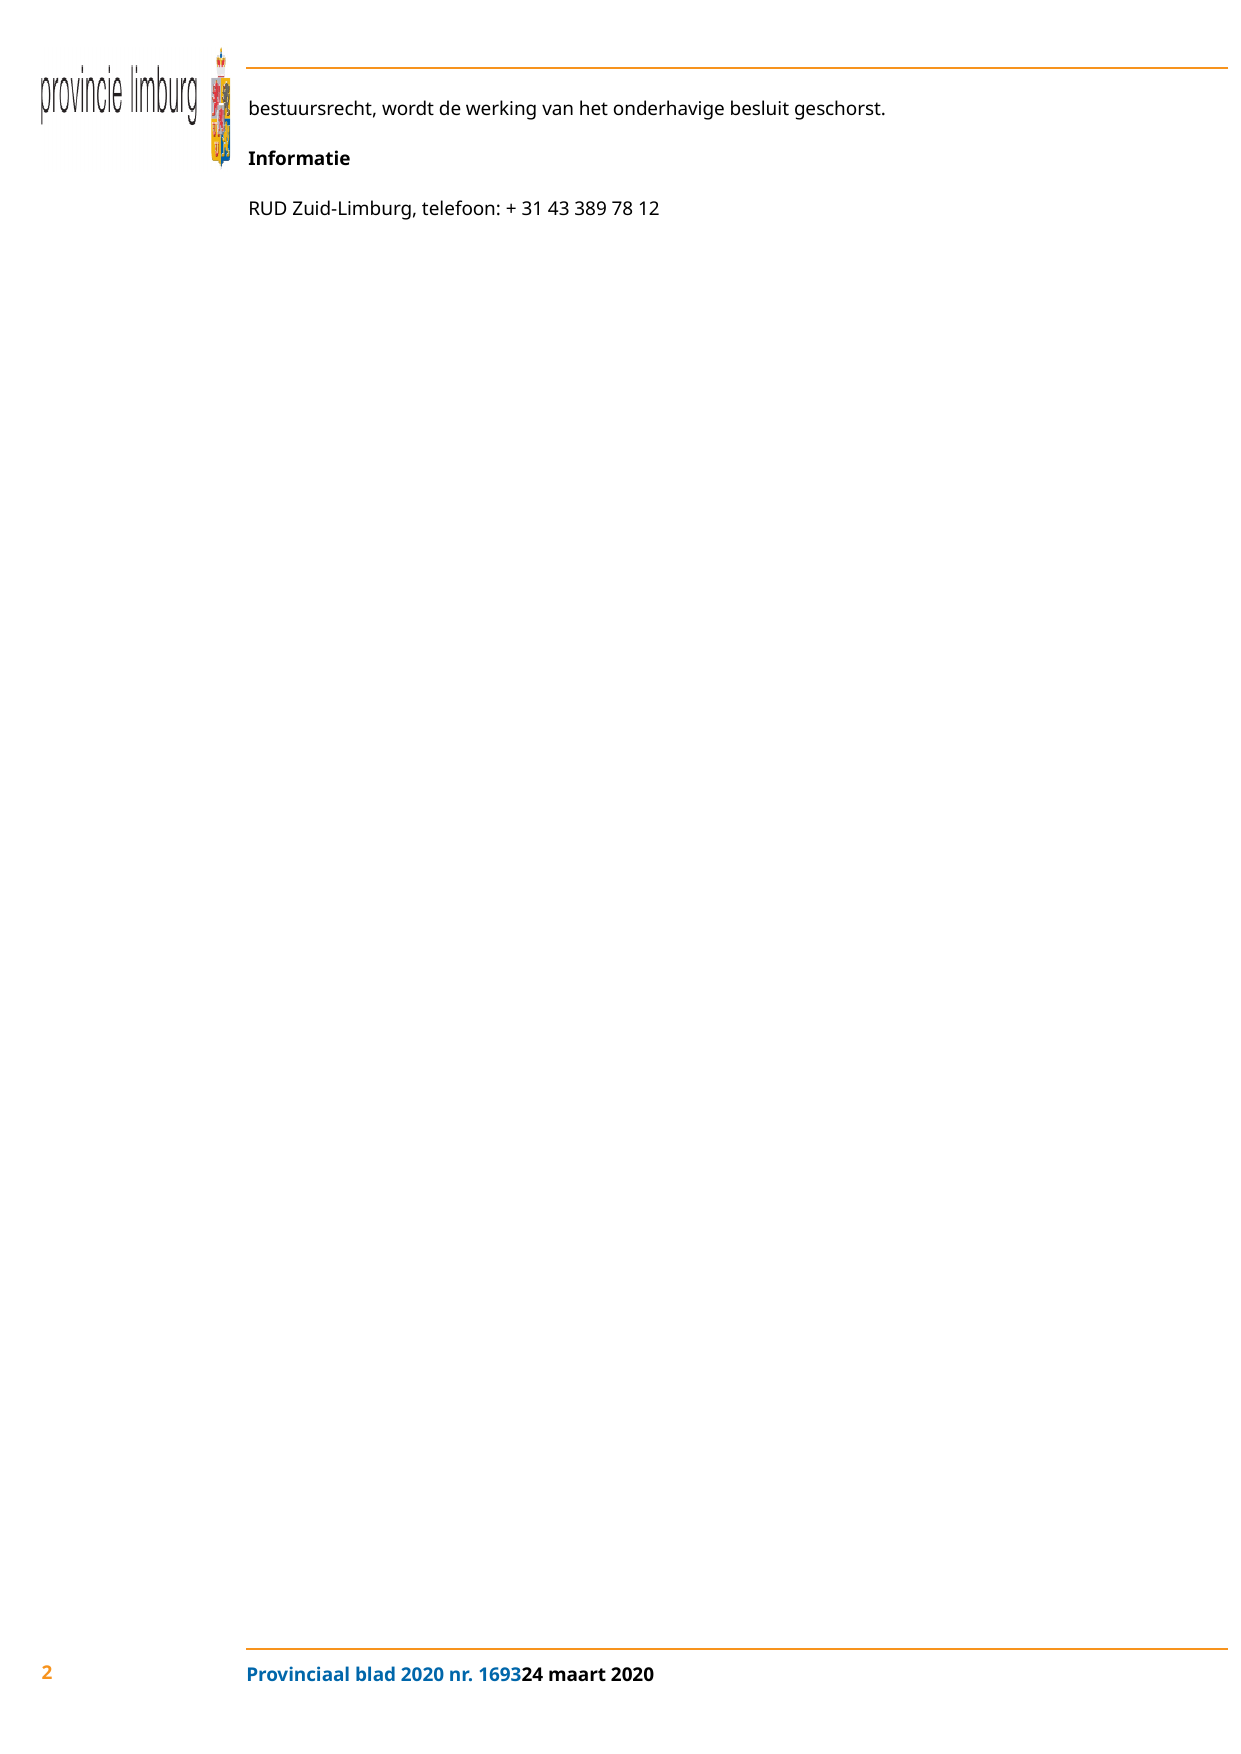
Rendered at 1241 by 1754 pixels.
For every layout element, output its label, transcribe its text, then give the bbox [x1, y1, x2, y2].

picture [41, 47, 231, 172]
text RUD Zuid-Limburg, telefoon: + 31 43 389 78 12 [248, 196, 1152, 221]
text Informatie [248, 145, 1152, 171]
text bestuursrecht, wordt de werking van het onderhavige besluit geschorst. [248, 95, 1152, 121]
